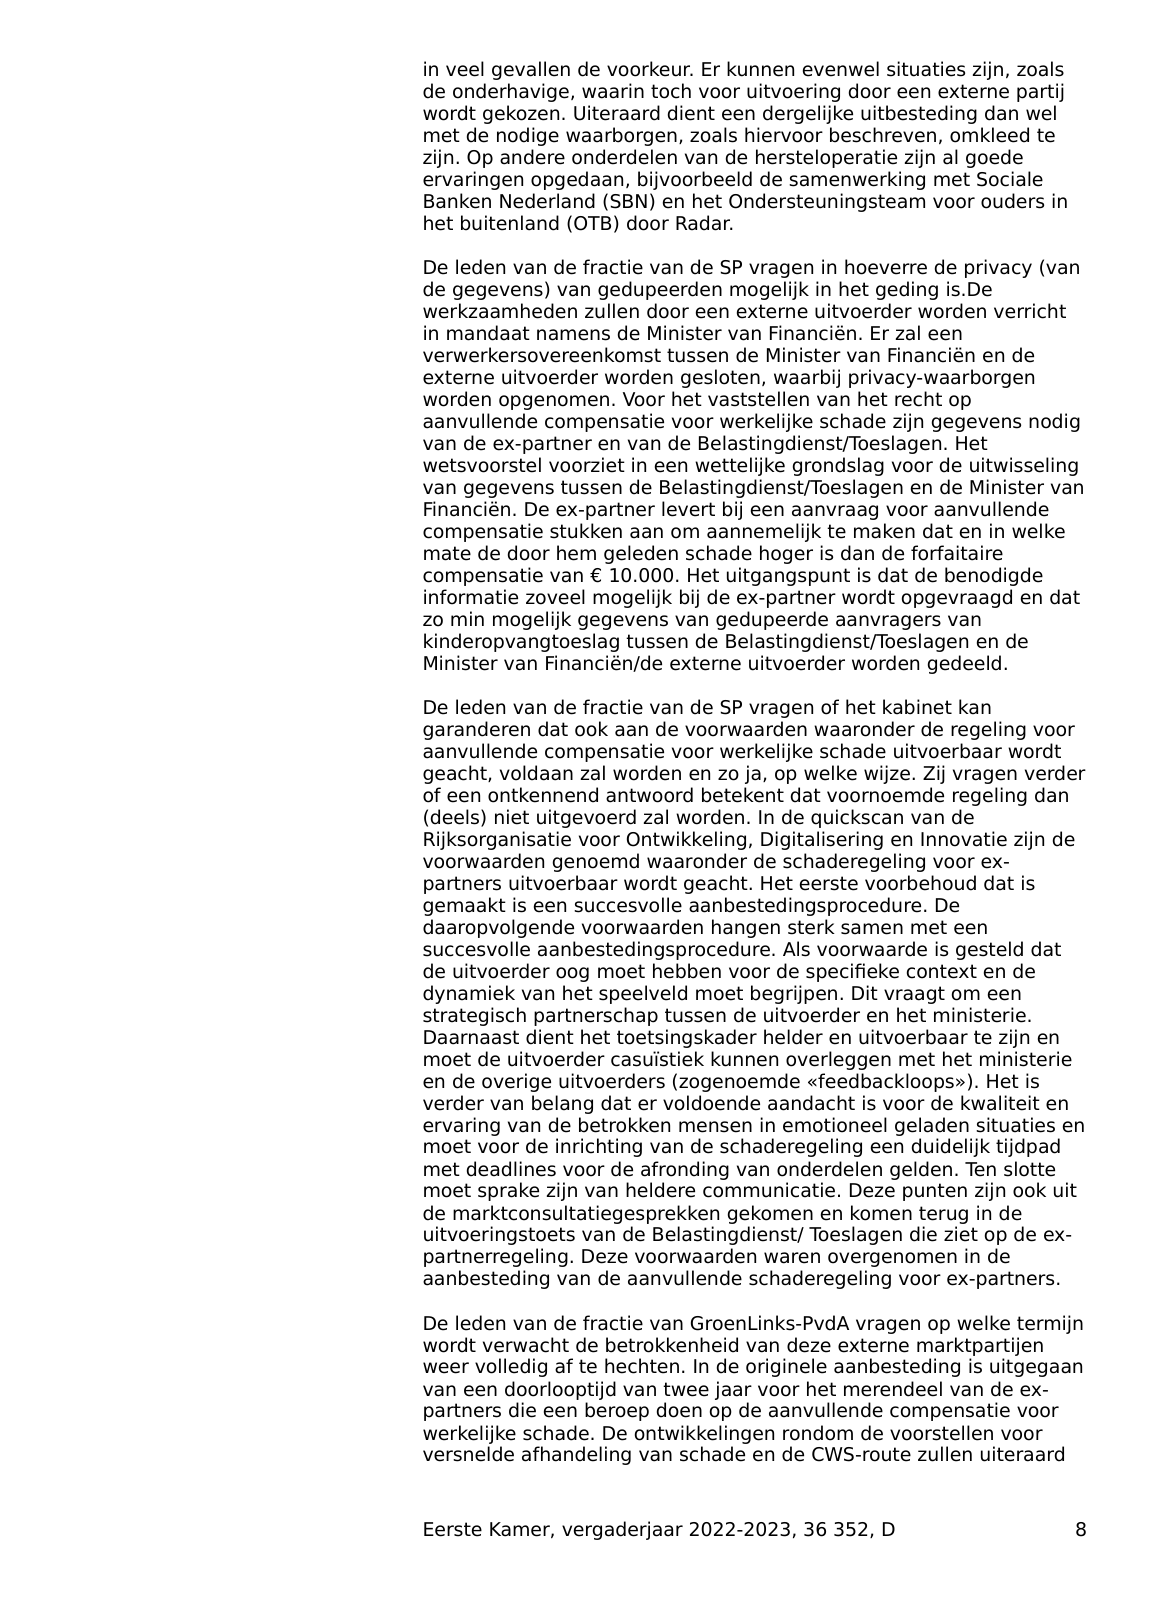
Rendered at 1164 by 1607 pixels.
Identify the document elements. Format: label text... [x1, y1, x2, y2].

text De leden van de fractie van de SP vragen in hoeverre de privacy (van de gegevens) van gedupeerden mogelijk in het geding is.De werkzaamheden zullen door een externe uitvoerder worden verricht in mandaat namens de Minister van Financiën. Er zal een verwerkersovereenkomst tussen de Minister van Financiën en de externe uitvoerder worden gesloten, waarbij privacy-waarborgen worden opgenomen. Voor het vaststellen van het recht op aanvullende compensatie voor werkelijke schade zijn gegevens nodig van de ex-partner en van de Belastingdienst/Toeslagen. Het wetsvoorstel voorziet in een wettelijke grondslag voor de uitwisseling van gegevens tussen de Belastingdienst/Toeslagen en de Minister van Financiën. De ex-partner levert bij een aanvraag voor aanvullende compensatie stukken aan om aannemelijk te maken dat en in welke mate de door hem geleden schade hoger is dan de forfaitaire compensatie van € 10.000. Het uitgangspunt is dat de benodigde informatie zoveel mogelijk bij de ex-partner wordt opgevraagd en dat zo min mogelijk gegevens van gedupeerde aanvragers van kinderopvangtoeslag tussen de Belastingdienst/Toeslagen en de Minister van Financiën/de externe uitvoerder worden gedeeld. [422, 257, 1087, 675]
text De leden van de fractie van de SP vragen of het kabinet kan garanderen dat ook aan de voorwaarden waaronder de regeling voor aanvullende compensatie voor werkelijke schade uitvoerbaar wordt geacht, voldaan zal worden en zo ja, op welke wijze. Zij vragen verder of een ontkennend antwoord betekent dat voornoemde regeling dan (deels) niet uitgevoerd zal worden. In de quickscan van de Rijksorganisatie voor Ontwikkeling, Digitalisering en Innovatie zijn de voorwaarden genoemd waaronder de schaderegeling voor ex-partners uitvoerbaar wordt geacht. Het eerste voorbehoud dat is gemaakt is een succesvolle aanbestedingsprocedure. De daaropvolgende voorwaarden hangen sterk samen met een succesvolle aanbestedingsprocedure. Als voorwaarde is gesteld dat de uitvoerder oog moet hebben voor de specifieke context en de dynamiek van het speelveld moet begrijpen. Dit vraagt om een strategisch partnerschap tussen de uitvoerder en het ministerie. Daarnaast dient het toetsingskader helder en uitvoerbaar te zijn en moet de uitvoerder casuïstiek kunnen overleggen met het ministerie en de overige uitvoerders (zogenoemde «feedbackloops»). Het is verder van belang dat er voldoende aandacht is voor de kwaliteit en ervaring van de betrokken mensen in emotioneel geladen situaties en moet voor de inrichting van de schaderegeling een duidelijk tijdpad met deadlines voor de afronding van onderdelen gelden. Ten slotte moet sprake zijn van heldere communicatie. Deze punten zijn ook uit de marktconsultatiegesprekken gekomen en komen terug in de uitvoeringstoets van de Belastingdienst/ Toeslagen die ziet op de ex-partnerregeling. Deze voorwaarden waren overgenomen in de aanbesteding van de aanvullende schaderegeling voor ex-partners. [422, 697, 1087, 1290]
text De leden van de fractie van GroenLinks-PvdA vragen op welke termijn wordt verwacht de betrokkenheid van deze externe marktpartijen weer volledig af te hechten. In de originele aanbesteding is uitgegaan van een doorlooptijd van twee jaar voor het merendeel van de ex-partners die een beroep doen op de aanvullende compensatie voor werkelijke schade. De ontwikkelingen rondom de voorstellen voor versnelde afhandeling van schade en de CWS-route zullen uiteraard [422, 1312, 1087, 1466]
text in veel gevallen de voorkeur. Er kunnen evenwel situaties zijn, zoals de onderhavige, waarin toch voor uitvoering door een externe partij wordt gekozen. Uiteraard dient een dergelijke uitbesteding dan wel met de nodige waarborgen, zoals hiervoor beschreven, omkleed te zijn. Op andere onderdelen van de hersteloperatie zijn al goede ervaringen opgedaan, bijvoorbeeld de samenwerking met Sociale Banken Nederland (SBN) en het Ondersteuningsteam voor ouders in het buitenland (OTB) door Radar. [422, 59, 1087, 235]
